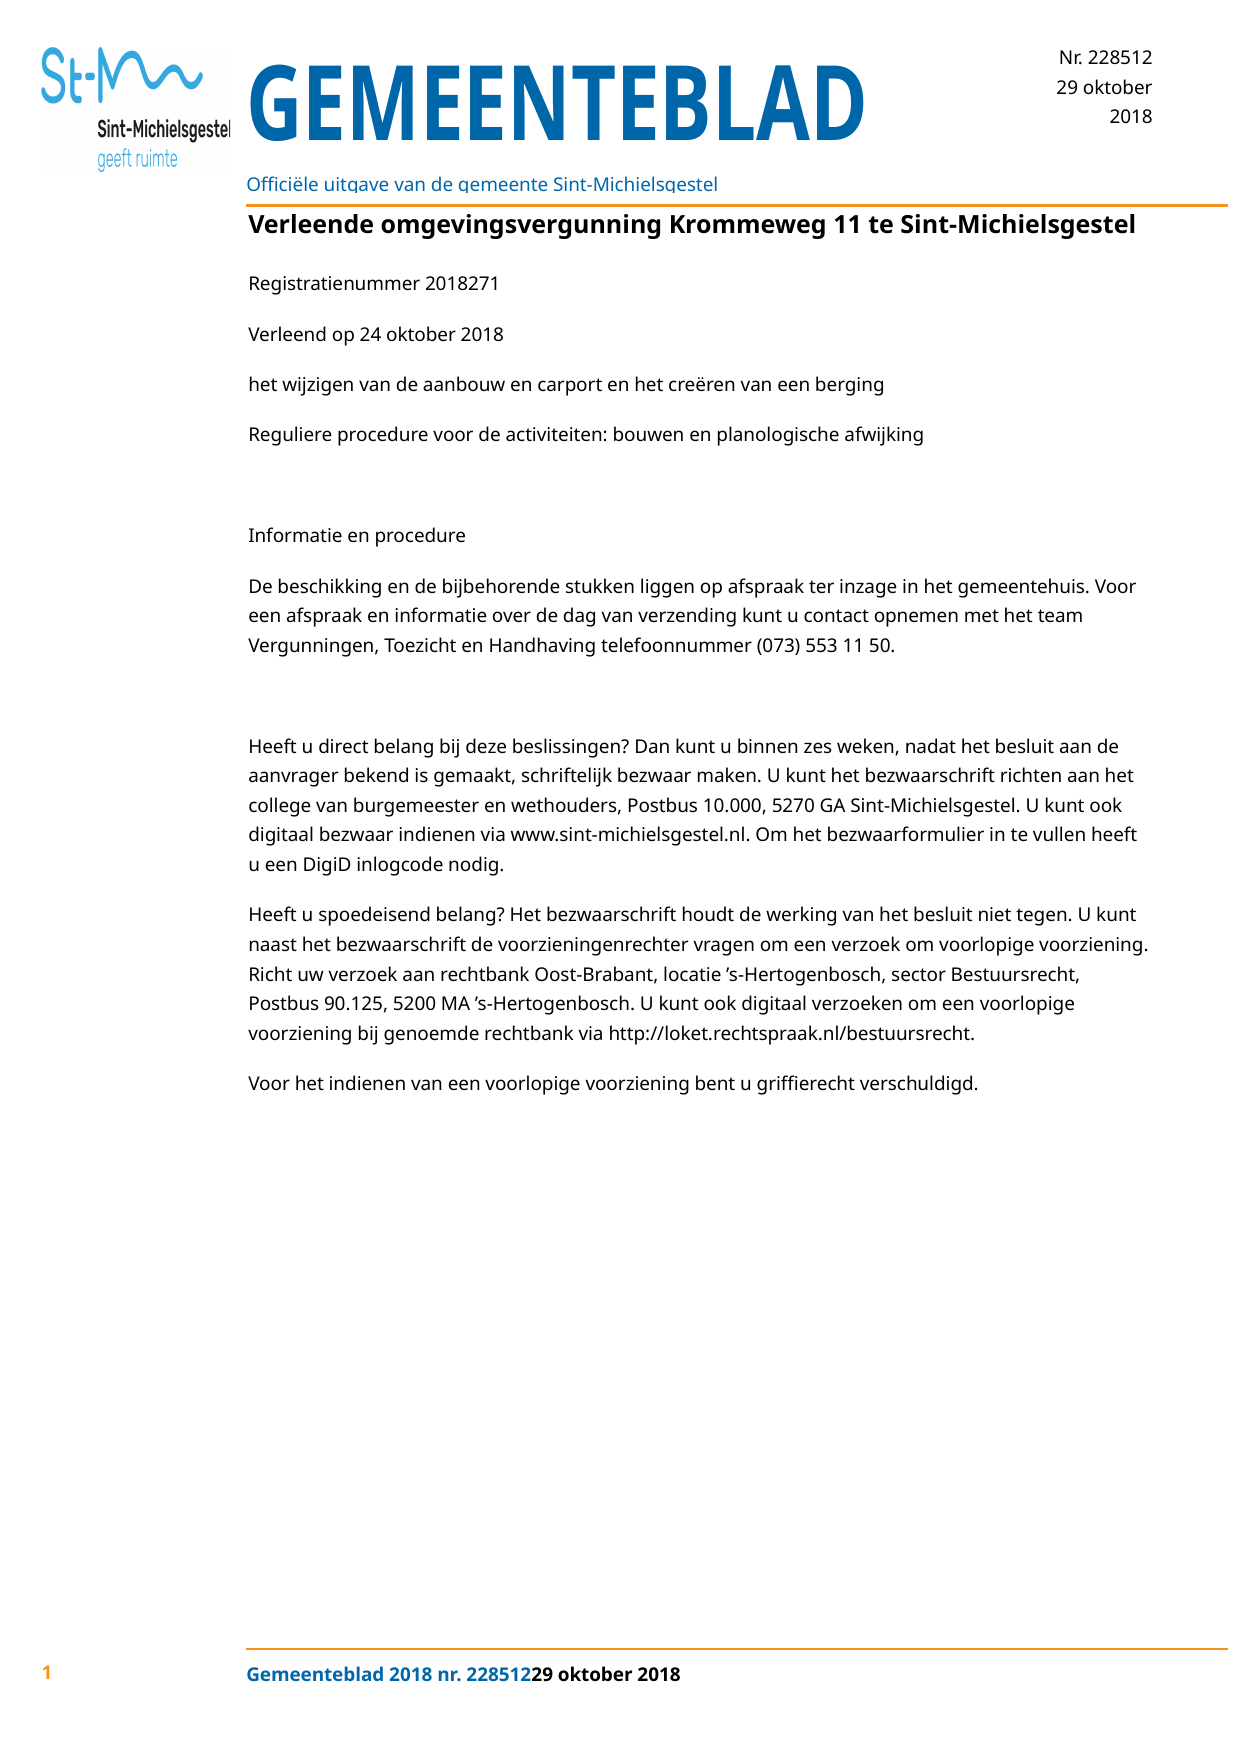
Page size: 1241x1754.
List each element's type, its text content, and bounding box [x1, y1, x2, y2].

text Voor het indienen van een voorlopige voorziening bent u griffierecht verschuldigd. [248, 1070, 1152, 1096]
text Reguliere procedure voor de activiteiten: bouwen en planologische afwijking [248, 422, 1152, 447]
text Heeft u spoedeisend belang? Het bezwaarschrift houdt de werking van het besluit niet tegen. U kunt naast het bezwaarschrift de voorzieningenrechter vragen om een verzoek om voorlopige voorziening. Richt uw verzoek aan rechtbank Oost-Brabant, locatie ’s-Hertogenbosch, sector Bestuursrecht, Postbus 90.125, 5200 MA ’s-Hertogenbosch. U kunt ook digitaal verzoeken om een voorlopige voorziening bij genoemde rechtbank via http://loket.rechtspraak.nl/bestuursrecht. [248, 902, 1152, 1046]
text Registratienummer 2018271 [248, 270, 1152, 296]
text De beschikking en de bijbehorende stukken liggen op afspraak ter inzage in het gemeentehuis. Voor een afspraak en informatie over de dag van verzending kunt u contact opnemen met het team Vergunningen, Toezicht en Handhaving telefoonnummer (073) 553 11 50. [248, 573, 1152, 658]
text het wijzigen van de aanbouw en carport en het creëren van een berging [248, 371, 1152, 397]
text Heeft u direct belang bij deze beslissingen? Dan kunt u binnen zes weken, nadat het besluit aan de aanvrager bekend is gemaakt, schriftelijk bezwaar maken. U kunt het bezwaarschrift richten aan het college van burgemeester en wethouders, Postbus 10.000, 5270 GA Sint-Michielsgestel. U kunt ook digitaal bezwaar indienen via www.sint-michielsgestel.nl. Om het bezwaarformulier in te vullen heeft u een DigiD inlogcode nodig. [248, 733, 1152, 877]
text Informatie en procedure [248, 522, 1152, 548]
text Verleend op 24 oktober 2018 [248, 321, 1152, 346]
picture [41, 47, 231, 172]
text Verleende omgevingsvergunning Krommeweg 11 te Sint-Michielsgestel [248, 207, 1152, 241]
